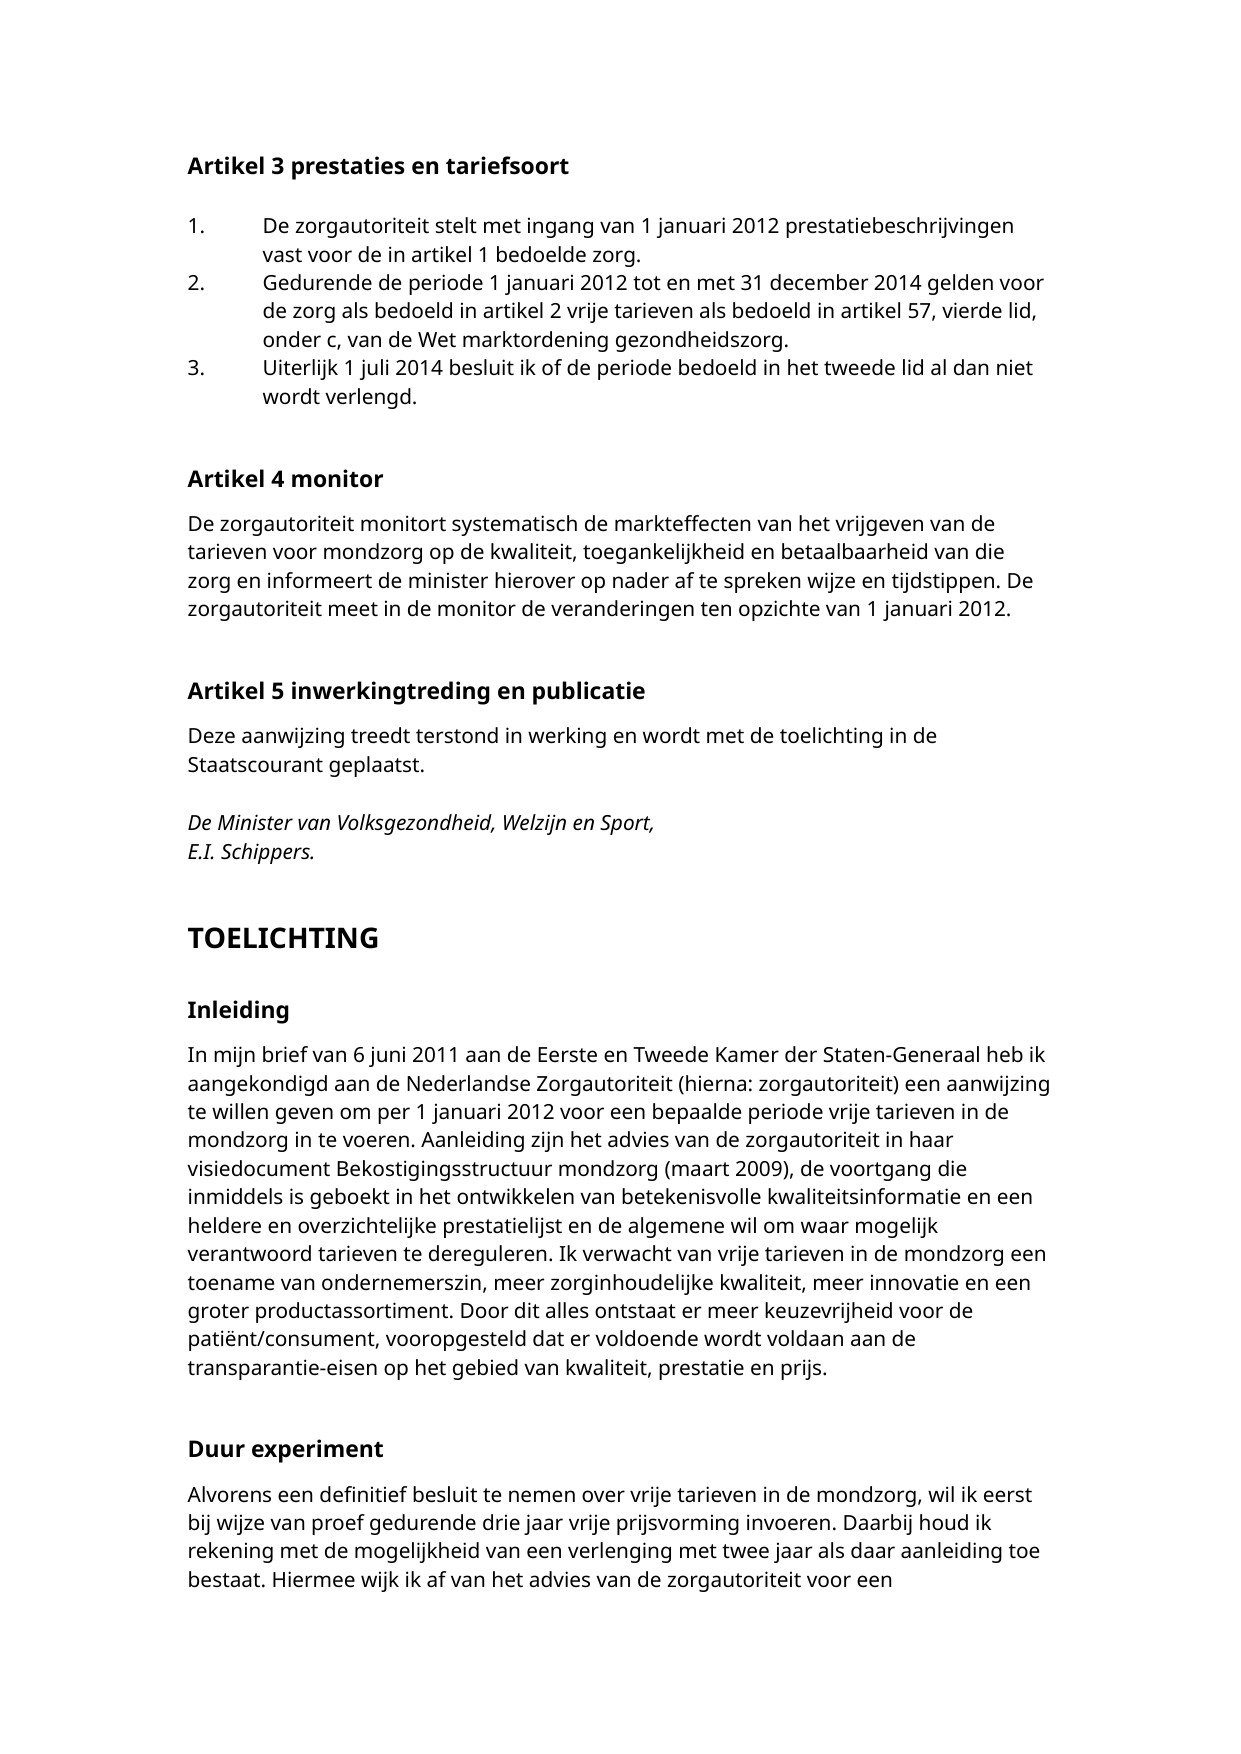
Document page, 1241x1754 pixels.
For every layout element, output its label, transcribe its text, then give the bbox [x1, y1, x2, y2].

text E.I. Schippers. [187, 837, 1053, 865]
subtitle TOELICHTING [187, 918, 1053, 956]
subtitle Duur experiment [187, 1433, 1053, 1465]
text De Minister van Volksgezondheid, Welzijn en Sport, [187, 808, 1053, 837]
list De zorgautoriteit stelt met ingang van 1 januari 2012 prestatiebeschrijvingen vast voor de in artikel 1 bedoelde zorg. [187, 211, 1053, 268]
list Gedurende de periode 1 januari 2012 tot en met 31 december 2014 gelden voor de zorg als bedoeld in artikel 2 vrije tarieven als bedoeld in artikel 57, vierde lid, onder c, van de Wet marktordening gezondheidszorg. [187, 268, 1053, 353]
text De zorgautoriteit monitort systematisch de markteffecten van het vrijgeven van de tarieven voor mondzorg op de kwaliteit, toegankelijkheid en betaalbaarheid van die zorg en informeert de minister hierover op nader af te spreken wijze en tijdstippen. De zorgautoriteit meet in de monitor de veranderingen ten opzichte van 1 januari 2012. [187, 509, 1053, 623]
subtitle Artikel 3 prestaties en tariefsoort [187, 150, 1053, 181]
subtitle Inleiding [187, 994, 1053, 1025]
text In mijn brief van 6 juni 2011 aan de Eerste en Tweede Kamer der Staten-Generaal heb ik aangekondigd aan de Nederlandse Zorgautoriteit (hierna: zorgautoriteit) een aanwijzing te willen geven om per 1 januari 2012 voor een bepaalde periode vrije tarieven in de mondzorg in te voeren. Aanleiding zijn het advies van de zorgautoriteit in haar visiedocument Bekostigingsstructuur mondzorg (maart 2009), de voortgang die inmiddels is geboekt in het ontwikkelen van betekenisvolle kwaliteitsinformatie en een heldere en overzichtelijke prestatielijst en de algemene wil om waar mogelijk verantwoord tarieven te dereguleren. Ik verwacht van vrije tarieven in de mondzorg een toename van ondernemerszin, meer zorginhoudelijke kwaliteit, meer innovatie en een groter productassortiment. Door dit alles ontstaat er meer keuzevrijheid voor de patiënt/consument, vooropgesteld dat er voldoende wordt voldaan aan de transparantie-eisen op het gebied van kwaliteit, prestatie en prijs. [187, 1040, 1053, 1381]
text Deze aanwijzing treedt terstond in werking en wordt met de toelichting in de Staatscourant geplaatst. [187, 722, 1053, 778]
list Uiterlijk 1 juli 2014 besluit ik of de periode bedoeld in het tweede lid al dan niet wordt verlengd. [187, 353, 1053, 410]
subtitle Artikel 4 monitor [187, 463, 1053, 494]
subtitle Artikel 5 inwerkingtreding en publicatie [187, 675, 1053, 707]
text Alvorens een definitief besluit te nemen over vrije tarieven in de mondzorg, wil ik eerst bij wijze van proef gedurende drie jaar vrije prijsvorming invoeren. Daarbij houd ik rekening met de mogelijkheid van een verlenging met twee jaar als daar aanleiding toe bestaat. Hiermee wijk ik af van het advies van de zorgautoriteit voor een [187, 1480, 1053, 1593]
